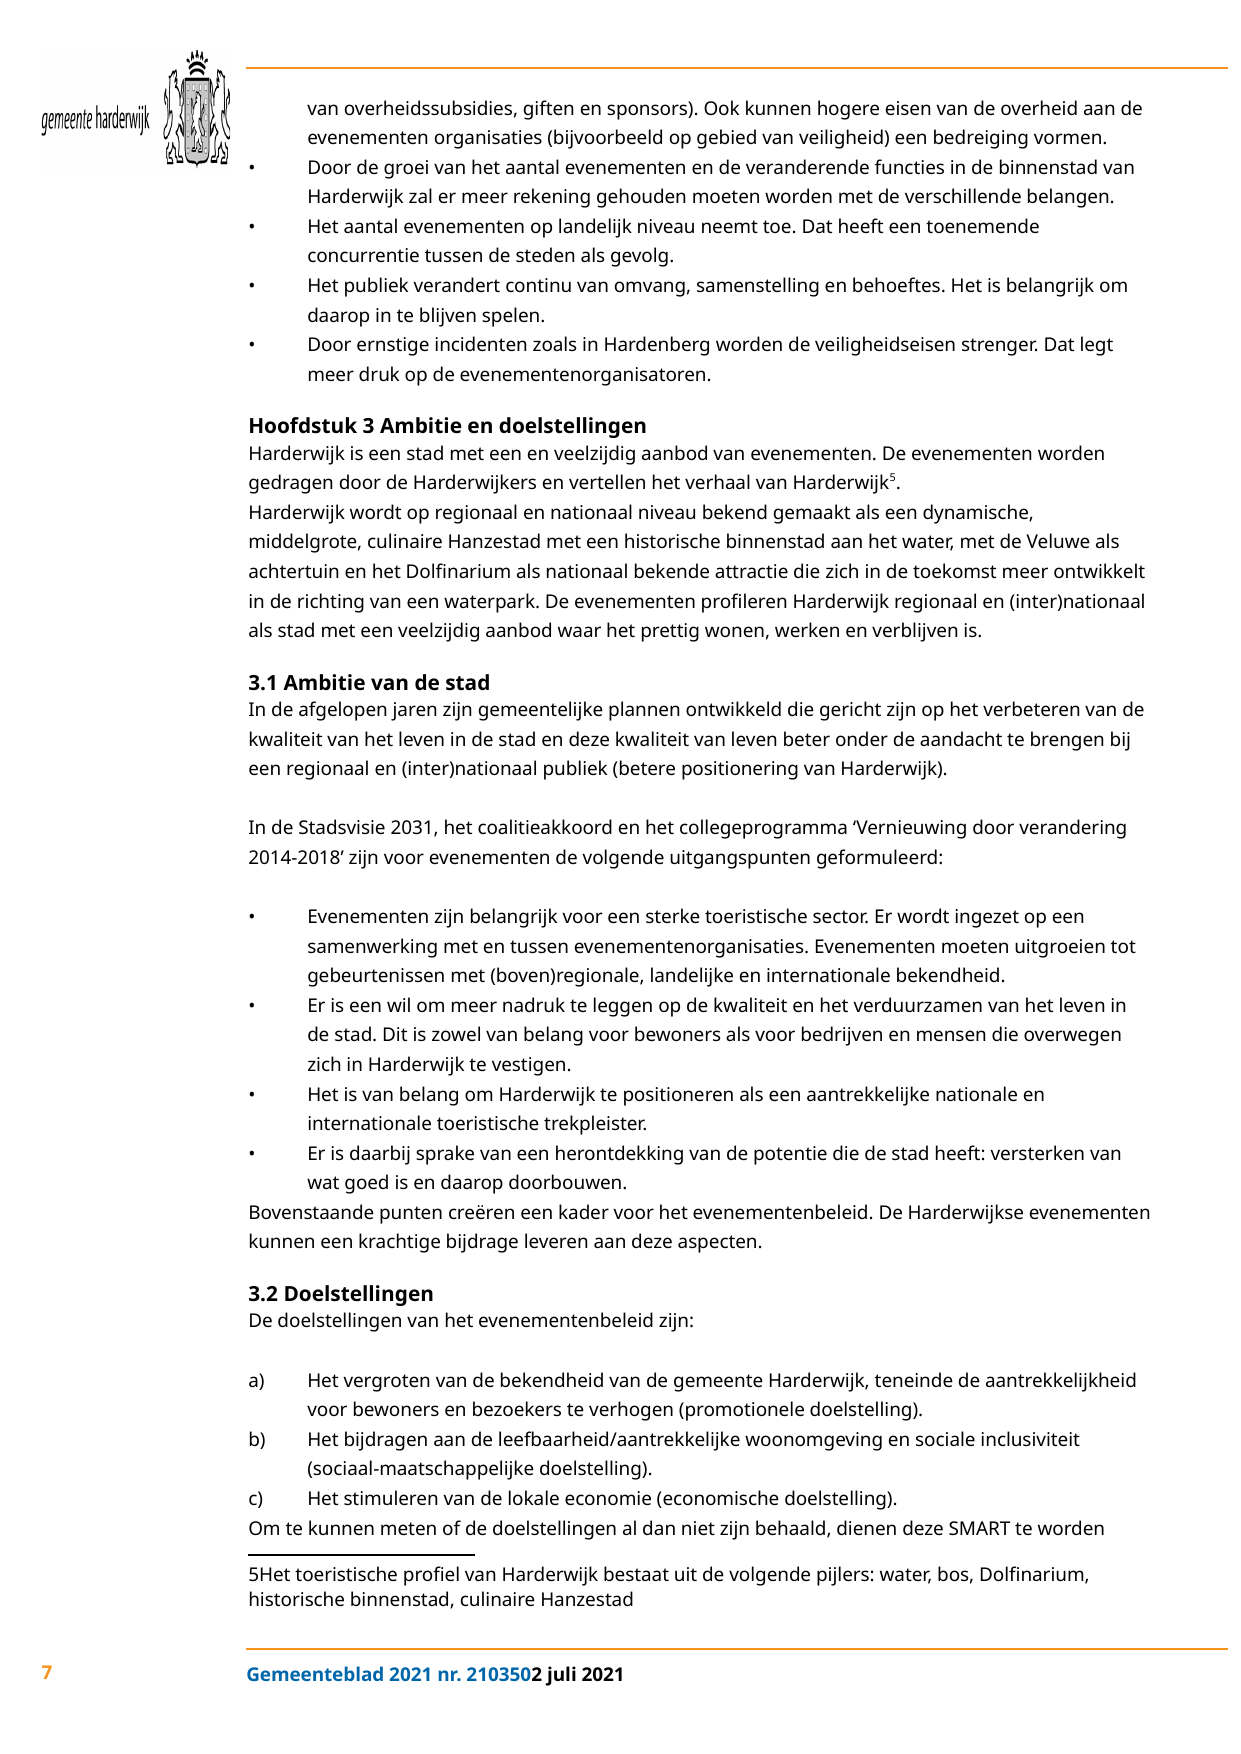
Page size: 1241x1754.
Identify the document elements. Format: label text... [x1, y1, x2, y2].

list Er is daarbij sprake van een herontdekking van de potentie die de stad heeft: versterken van wat goed is en daarop doorbouwen. [248, 1140, 1152, 1195]
text Harderwijk is een stad met een en veelzijdig aanbod van evenementen. De evenementen worden gedragen door de Harderwijkers en vertellen het verhaal van Harderwijk. [248, 440, 1152, 495]
text In de Stadsvisie 2031, het coalitieakkoord en het collegeprogramma ‘Vernieuwing door verandering 2014-2018’ zijn voor evenementen de volgende uitgangspunten geformuleerd: [248, 814, 1152, 870]
list van overheidssubsidies, giften en sponsors). Ook kunnen hogere eisen van de overheid aan de evenementen organisaties (bijvoorbeeld op gebied van veiligheid) een bedreiging vormen. [248, 95, 1152, 150]
text De doelstellingen van het evenementenbeleid zijn: [248, 1308, 1152, 1333]
text 3.1 Ambitie van de stad [248, 668, 1152, 696]
list Het is van belang om Harderwijk te positioneren als een aantrekkelijke nationale en internationale toeristische trekpleister. [248, 1081, 1152, 1136]
text Bovenstaande punten creëren een kader voor het evenementenbeleid. De Harderwijkse evenementen kunnen een krachtige bijdrage leveren aan deze aspecten. [248, 1199, 1152, 1254]
list Evenementen zijn belangrijk voor een sterke toeristische sector. Er wordt ingezet op een samenwerking met en tussen evenementenorganisaties. Evenementen moeten uitgroeien tot gebeurtenissen met (boven)regionale, landelijke en internationale bekendheid. [248, 903, 1152, 988]
text Hoofdstuk 3 Ambitie en doelstellingen [248, 411, 1152, 440]
list Het vergroten van de bekendheid van de gemeente Harderwijk, teneinde de aantrekkelijkheid voor bewoners en bezoekers te verhogen (promotionele doelstelling). [248, 1367, 1152, 1422]
list Door de groei van het aantal evenementen en de veranderende functies in de binnenstad van Harderwijk zal er meer rekening gehouden moeten worden met de verschillende belangen. [248, 154, 1152, 209]
text Harderwijk wordt op regionaal en nationaal niveau bekend gemaakt als een dynamische, middelgrote, culinaire Hanzestad met een historische binnenstad aan het water, met de Veluwe als achtertuin en het Dolfinarium als nationaal bekende attractie die zich in de toekomst meer ontwikkelt in de richting van een waterpark. De evenementen profileren Harderwijk regionaal en (inter)nationaal als stad met een veelzijdig aanbod waar het prettig wonen, werken en verblijven is. [248, 499, 1152, 643]
list Het bijdragen aan de leefbaarheid/aantrekkelijke woonomgeving en sociale inclusiviteit (sociaal-maatschappelijke doelstelling). [248, 1426, 1152, 1481]
list Er is een wil om meer nadruk te leggen op de kwaliteit en het verduurzamen van het leven in de stad. Dit is zowel van belang voor bewoners als voor bedrijven en mensen die overwegen zich in Harderwijk te vestigen. [248, 992, 1152, 1077]
text In de afgelopen jaren zijn gemeentelijke plannen ontwikkeld die gericht zijn op het verbeteren van de kwaliteit van het leven in de stad en deze kwaliteit van leven beter onder de aandacht te brengen bij een regionaal en (inter)nationaal publiek (betere positionering van Harderwijk). [248, 696, 1152, 781]
picture [41, 47, 231, 172]
text Om te kunnen meten of de doelstellingen al dan niet zijn behaald, dienen deze SMART te worden [248, 1515, 1152, 1540]
list Het publiek verandert continu van omvang, samenstelling en behoeftes. Het is belangrijk om daarop in te blijven spelen. [248, 272, 1152, 328]
text Het toeristische profiel van Harderwijk bestaat uit de volgende pijlers: water, bos, Dolfinarium, historische binnenstad, culinaire Hanzestad [248, 1561, 1152, 1612]
list Het aantal evenementen op landelijk niveau neemt toe. Dat heeft een toenemende concurrentie tussen de steden als gevolg. [248, 213, 1152, 268]
list Door ernstige incidenten zoals in Hardenberg worden de veiligheidseisen strenger. Dat legt meer druk op de evenementenorganisatoren. [248, 331, 1152, 387]
text 3.2 Doelstellingen [248, 1279, 1152, 1308]
list Het stimuleren van de lokale economie (economische doelstelling). [248, 1485, 1152, 1511]
